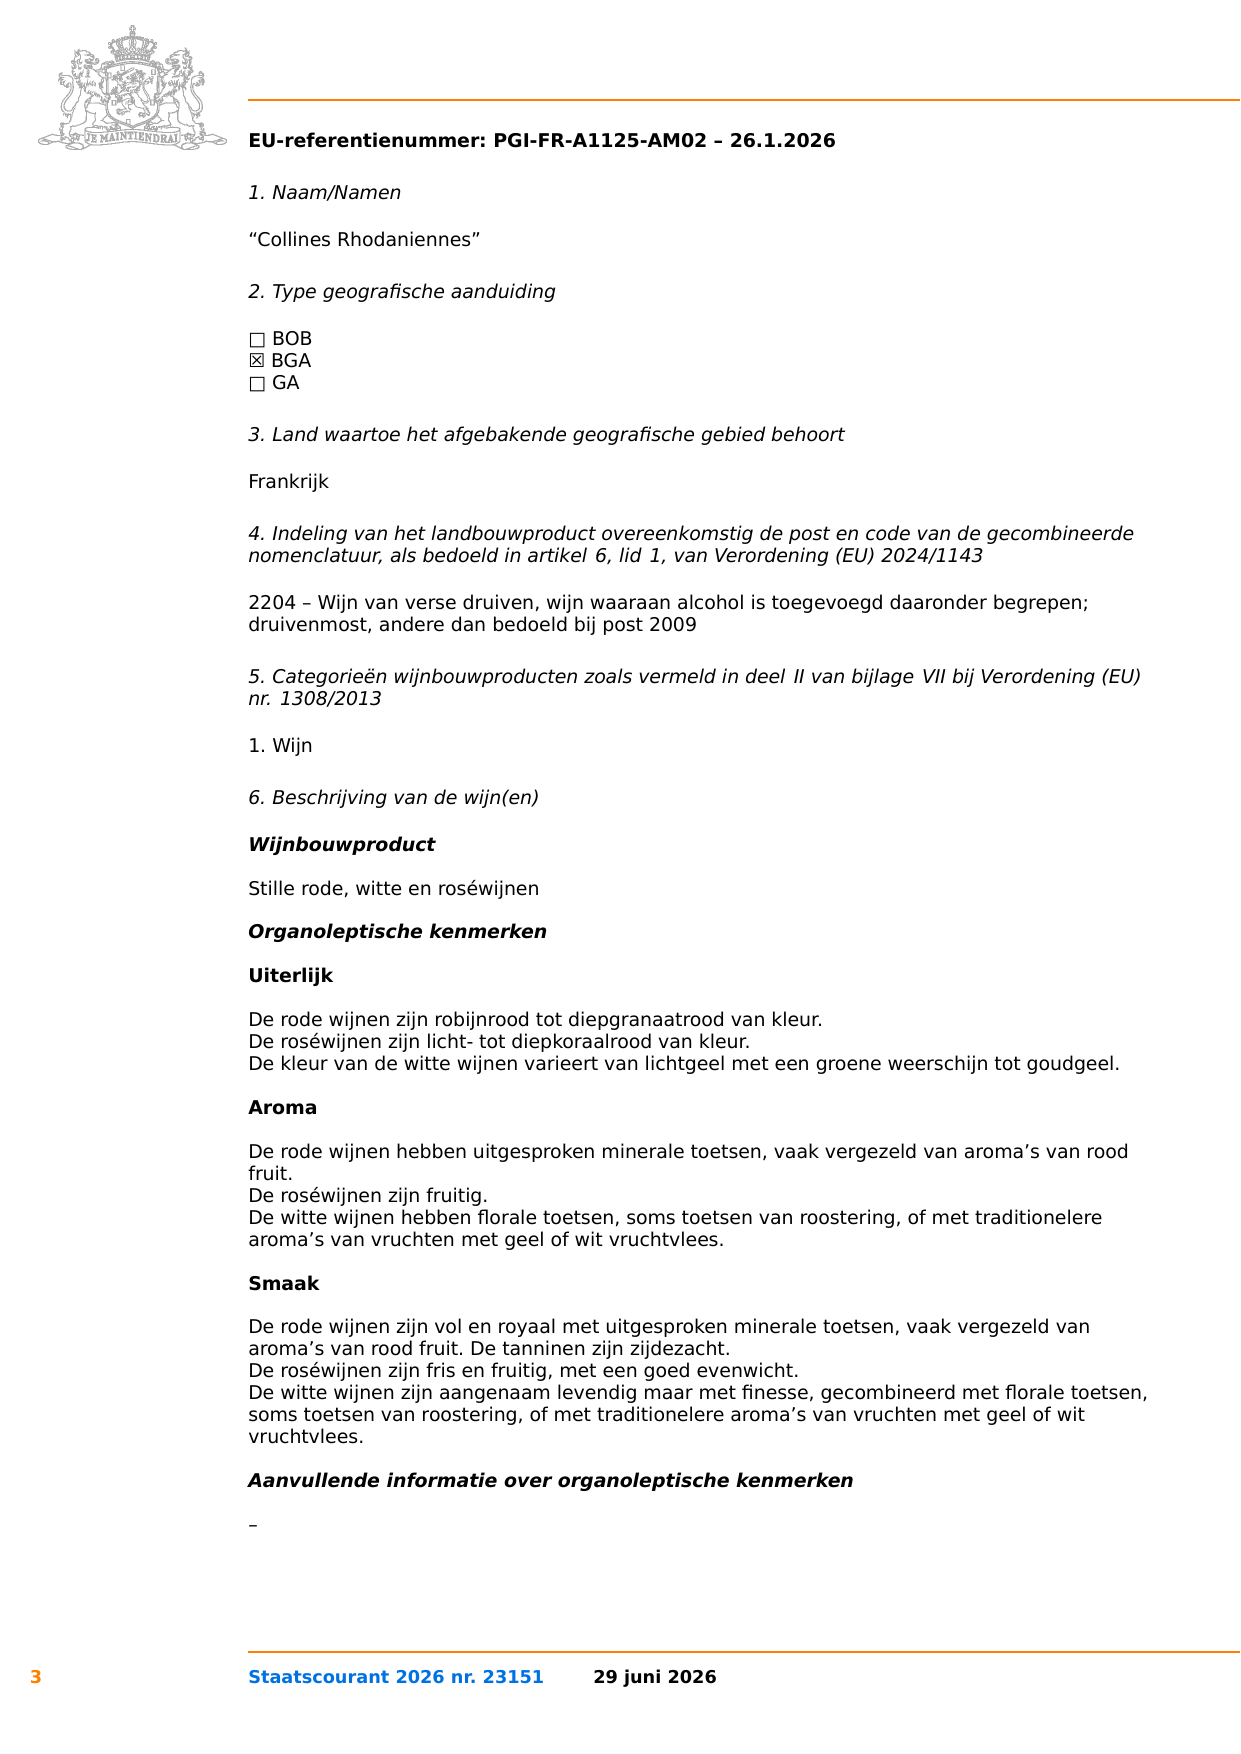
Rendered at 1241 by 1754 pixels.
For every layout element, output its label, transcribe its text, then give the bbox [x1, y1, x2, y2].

subtitle Uiterlijk [248, 965, 1163, 987]
text De rode wijnen zijn robijnrood tot diepgranaatrood van kleur. [248, 1009, 1163, 1031]
text De rode wijnen zijn vol en royaal met uitgesproken minerale toetsen, vaak vergezeld van aroma’s van rood fruit. De tanninen zijn zijdezacht. [248, 1316, 1163, 1360]
text “Collines Rhodaniennes” [248, 229, 1163, 251]
text EU-referentienummer: PGI-FR-A1125-AM02 – 26.1.2026 [248, 130, 1163, 152]
text 1. Wijn [248, 734, 1163, 757]
text ☒ BGA [248, 350, 1163, 372]
text De roséwijnen zijn fris en fruitig, met een goed evenwicht. [248, 1360, 1163, 1382]
subtitle 2. Type geografische aanduiding [248, 281, 1163, 303]
text De witte wijnen hebben florale toetsen, soms toetsen van roostering, of met traditionelere aroma’s van vruchten met geel of wit vruchtvlees. [248, 1207, 1163, 1251]
text De witte wijnen zijn aangenaam levendig maar met finesse, gecombineerd met florale toetsen, soms toetsen van roostering, of met traditionelere aroma’s van vruchten met geel of wit vruchtvlees. [248, 1382, 1163, 1448]
text De rode wijnen hebben uitgesproken minerale toetsen, vaak vergezeld van aroma’s van rood fruit. [248, 1141, 1163, 1184]
text Stille rode, witte en roséwijnen [248, 877, 1163, 899]
subtitle Organoleptische kenmerken [248, 921, 1163, 943]
subtitle 4. Indeling van het landbouwproduct overeenkomstig de post en code van de gecombineerde nomenclatuur, als bedoeld in artikel 6, lid 1, van Verordening (EU) 2024/1143 [248, 523, 1163, 567]
subtitle 6. Beschrijving van de wijn(en) [248, 787, 1163, 808]
text De roséwijnen zijn licht- tot diepkoraalrood van kleur. [248, 1031, 1163, 1053]
text Frankrijk [248, 471, 1163, 493]
picture [38, 25, 227, 150]
subtitle 5. Categorieën wijnbouwproducten zoals vermeld in deel II van bijlage VII bij Verordening (EU) nr. 1308/2013 [248, 666, 1163, 709]
subtitle Smaak [248, 1272, 1163, 1294]
text □ BOB [248, 328, 1163, 350]
text De roséwijnen zijn fruitig. [248, 1184, 1163, 1207]
subtitle Aanvullende informatie over organoleptische kenmerken [248, 1470, 1163, 1492]
subtitle Wijnbouwproduct [248, 833, 1163, 856]
text 2204 – Wijn van verse druiven, wijn waaraan alcohol is toegevoegd daaronder begrepen; druivenmost, andere dan bedoeld bij post 2009 [248, 592, 1163, 636]
subtitle 3. Land waartoe het afgebakende geografische gebied behoort [248, 424, 1163, 446]
subtitle 1. Naam/Namen [248, 182, 1163, 204]
subtitle Aroma [248, 1097, 1163, 1119]
text – [248, 1514, 1163, 1536]
text □ GA [248, 372, 1163, 394]
text De kleur van de witte wijnen varieert van lichtgeel met een groene weerschijn tot goudgeel. [248, 1053, 1163, 1075]
